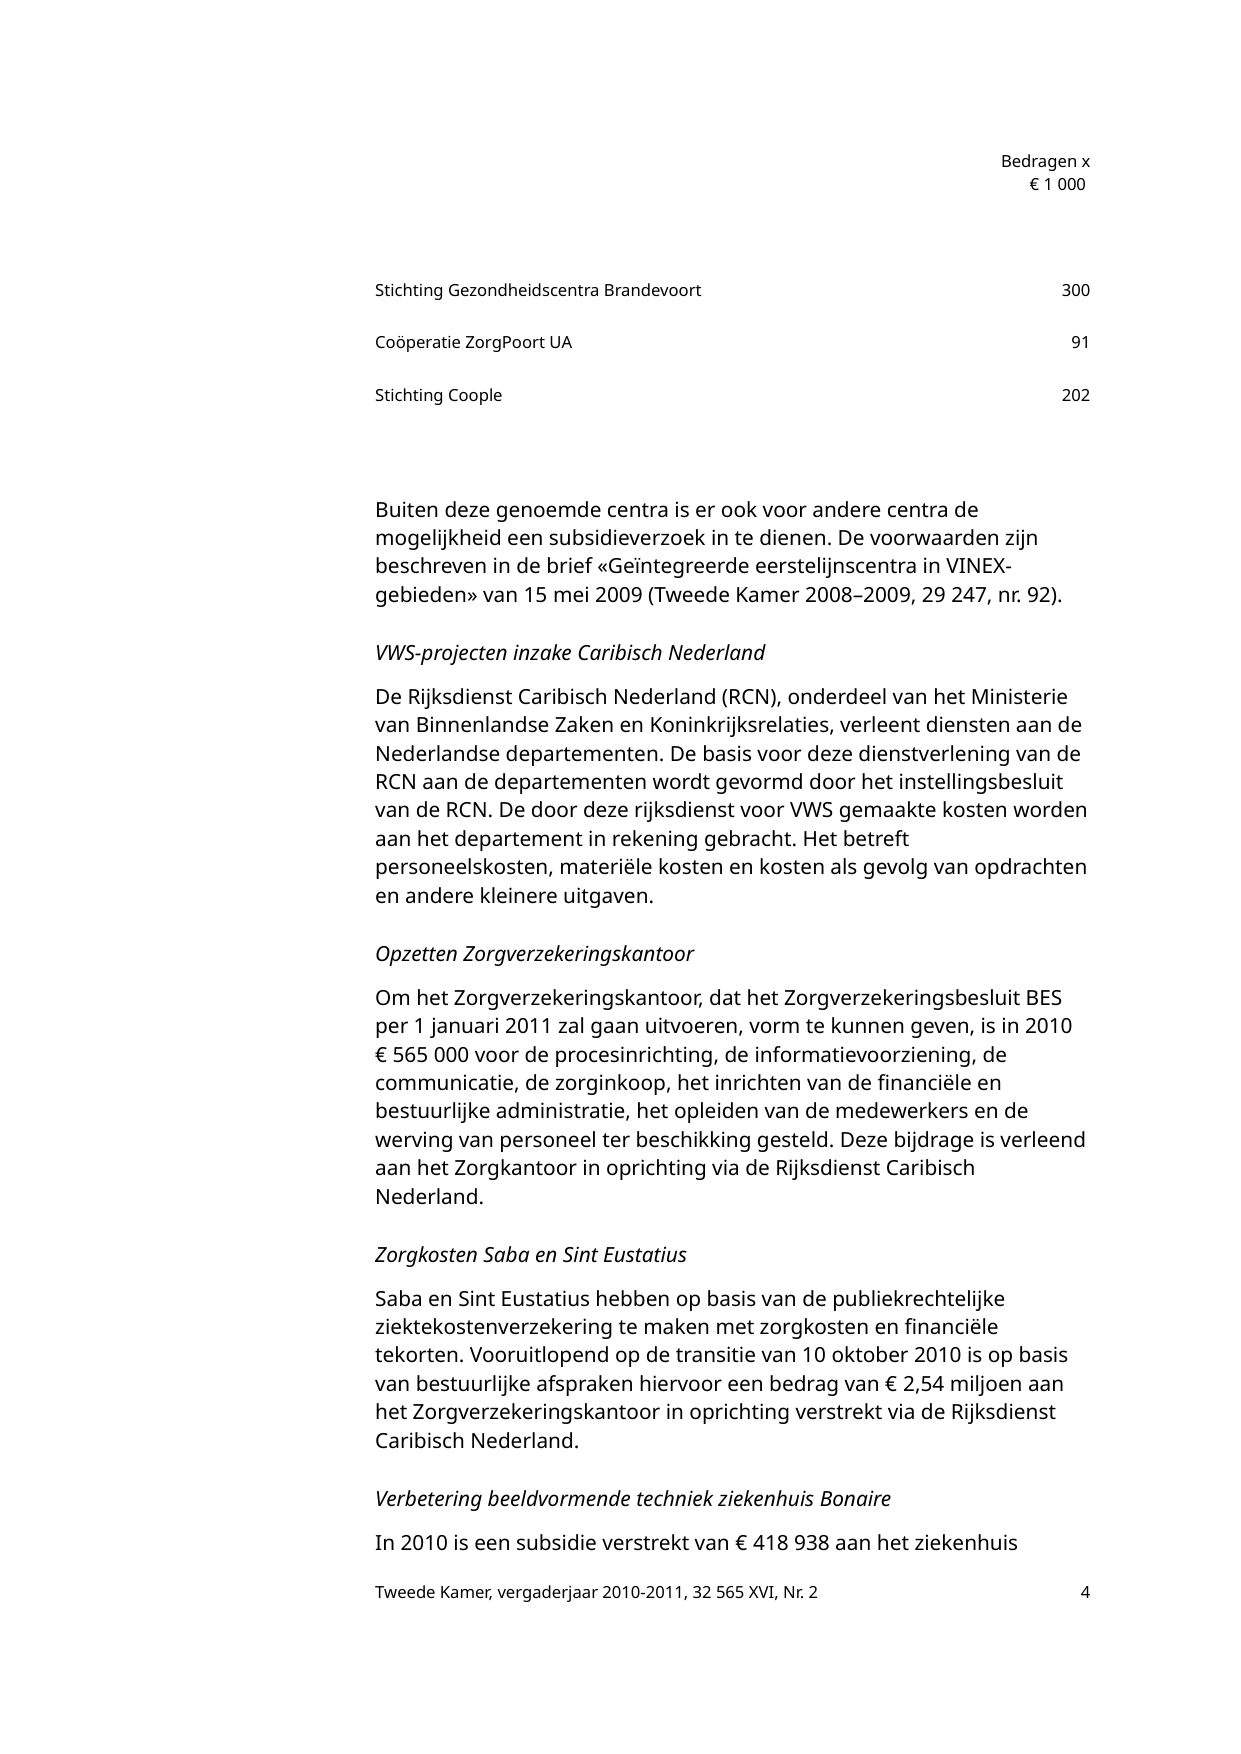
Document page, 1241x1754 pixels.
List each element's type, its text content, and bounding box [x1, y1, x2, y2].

table_cell Stichting Gezondheidscentra Brandevoort [375, 278, 947, 331]
text Buiten deze genoemde centra is er ook voor andere centra de mogelijkheid een subsidieverzoek in te dienen. De voorwaarden zijn beschreven in de brief «Geïntegreerde eerstelijnscentra in VINEX-gebieden» van 15 mei 2009 (Tweede Kamer 2008–2009, 29 247, nr. 92). [375, 495, 1090, 608]
table_cell [947, 225, 1090, 278]
text Opzetten Zorgverzekeringskantoor [375, 939, 1090, 968]
table_cell [375, 225, 947, 278]
text VWS-projecten inzake Caribisch Nederland [375, 638, 1090, 667]
table_header [375, 150, 947, 225]
table_cell Coöperatie ZorgPoort UA [375, 331, 947, 383]
table_cell Stichting Coople [375, 384, 947, 436]
table_cell 91 [947, 331, 1090, 383]
text De Rijksdienst Caribisch Nederland (RCN), onderdeel van het Ministerie van Binnenlandse Zaken en Koninkrijksrelaties, verleent diensten aan de Nederlandse departementen. De basis voor deze dienstverlening van de RCN aan de departementen wordt gevormd door het instellingsbesluit van de RCN. De door deze rijksdienst voor VWS gemaakte kosten worden aan het departement in rekening gebracht. Het betreft personeelskosten, materiële kosten en kosten als gevolg van opdrachten en andere kleinere uitgaven. [375, 682, 1090, 909]
text Verbetering beeldvormende techniek ziekenhuis Bonaire [375, 1484, 1090, 1513]
text Om het Zorgverzekeringskantoor, dat het Zorgverzekeringsbesluit BES per 1 januari 2011 zal gaan uitvoeren, vorm te kunnen geven, is in 2010 € 565 000 voor de procesinrichting, de informatievoorziening, de communicatie, de zorginkoop, het inrichten van de financiële en bestuurlijke administratie, het opleiden van de medewerkers en de werving van personeel ter beschikking gesteld. Deze bijdrage is verleend aan het Zorgkantoor in oprichting via de Rijksdienst Caribisch Nederland. [375, 983, 1090, 1210]
table_cell 300 [947, 278, 1090, 331]
text In 2010 is een subsidie verstrekt van € 418 938 aan het ziekenhuis [375, 1528, 1090, 1556]
text Zorgkosten Saba en Sint Eustatius [375, 1240, 1090, 1269]
table_cell 202 [947, 384, 1090, 436]
text Saba en Sint Eustatius hebben op basis van de publiekrechtelijke ziektekostenverzekering te maken met zorgkosten en financiële tekorten. Vooruitlopend op de transitie van 10 oktober 2010 is op basis van bestuurlijke afspraken hiervoor een bedrag van € 2,54 miljoen aan het Zorgverzekeringskantoor in oprichting verstrekt via de Rijksdienst Caribisch Nederland. [375, 1284, 1090, 1454]
table_header Bedragen x € 1 000 [947, 150, 1090, 225]
